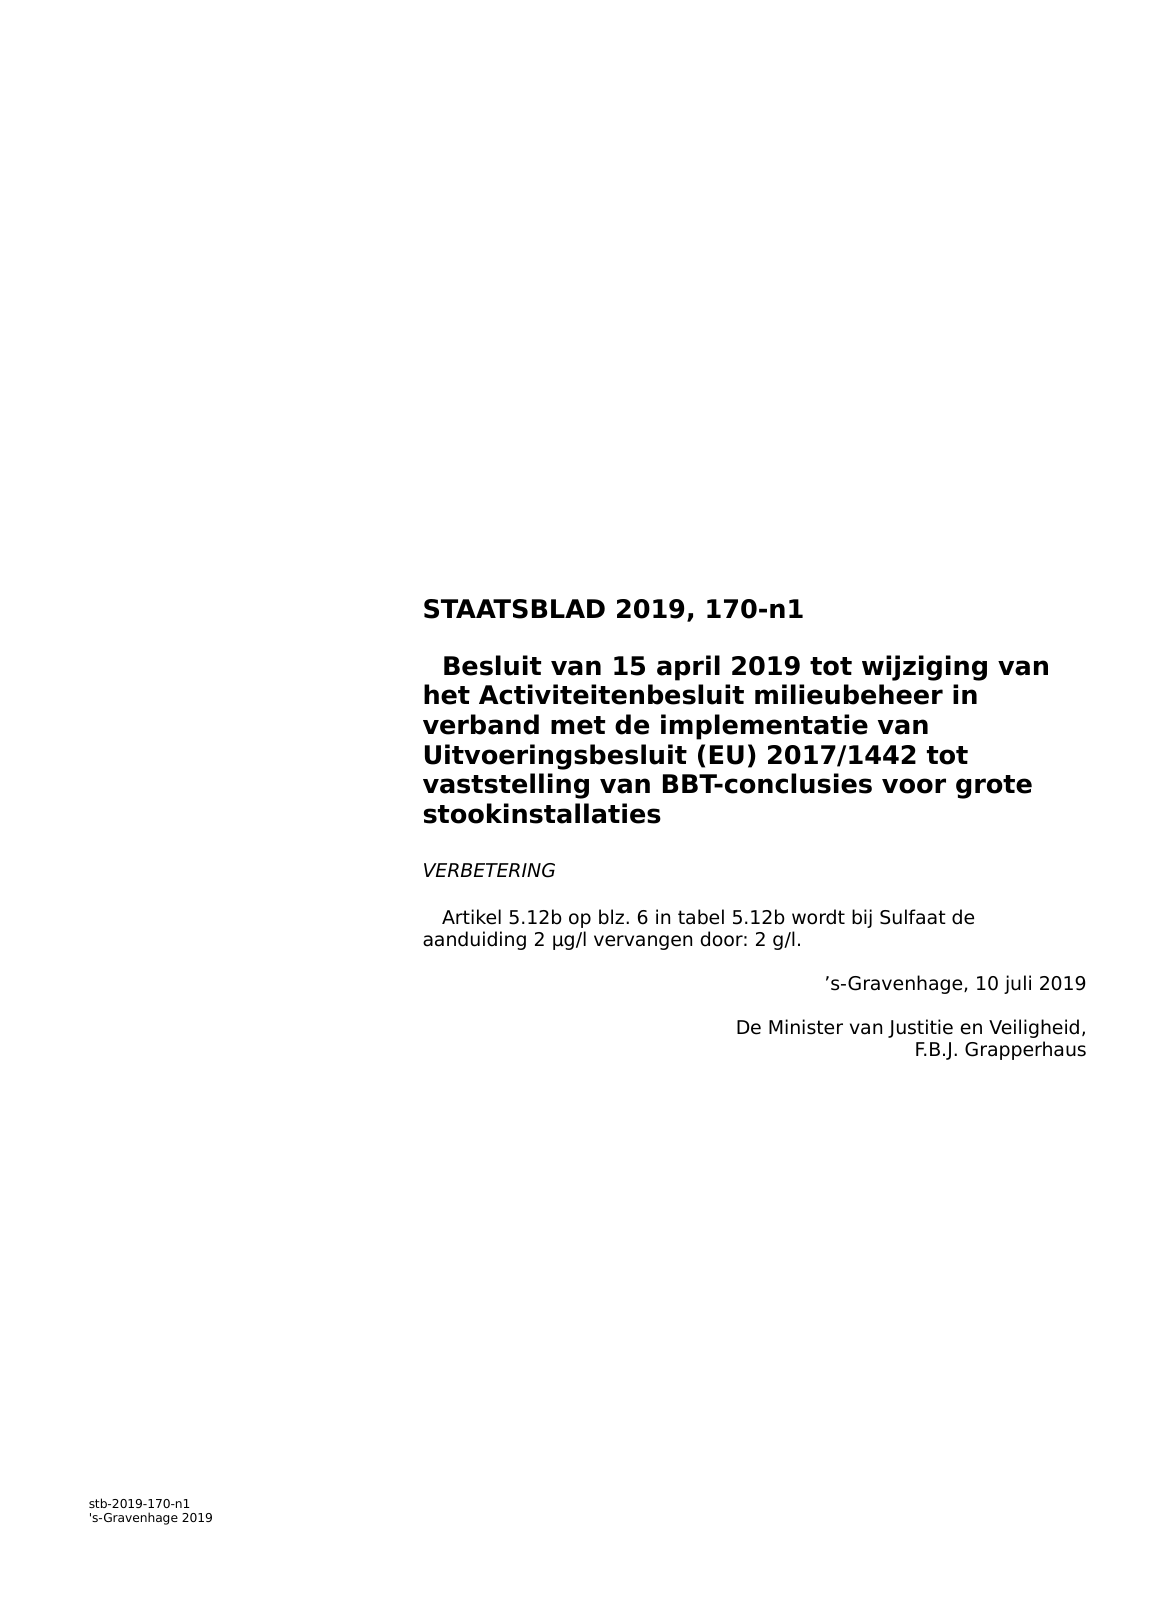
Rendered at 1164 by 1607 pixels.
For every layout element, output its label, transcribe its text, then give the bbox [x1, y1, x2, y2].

text stb-2019-170-n1 [88, 1497, 323, 1511]
text Artikel 5.12b op blz. 6 in tabel 5.12b wordt bij Sulfaat de aanduiding 2 μg/l vervangen door: 2 g/l. [422, 907, 1087, 951]
text Besluit van 15 april 2019 tot wijziging van het Activiteitenbesluit milieubeheer in verband met de implementatie van Uitvoeringsbesluit (EU) 2017/1442 tot vaststelling van BBT-conclusies voor grote stookinstallaties [422, 651, 1087, 829]
subtitle VERBETERING [422, 859, 1087, 882]
text 's-Gravenhage 2019 [88, 1511, 323, 1525]
text ’s-Gravenhage, 10 juli 2019 [422, 973, 1087, 995]
subtitle STAATSBLAD 2019, 170-n1 [422, 595, 1087, 625]
text De Minister van Justitie en Veiligheid, F.B.J. Grapperhaus [422, 1017, 1087, 1061]
